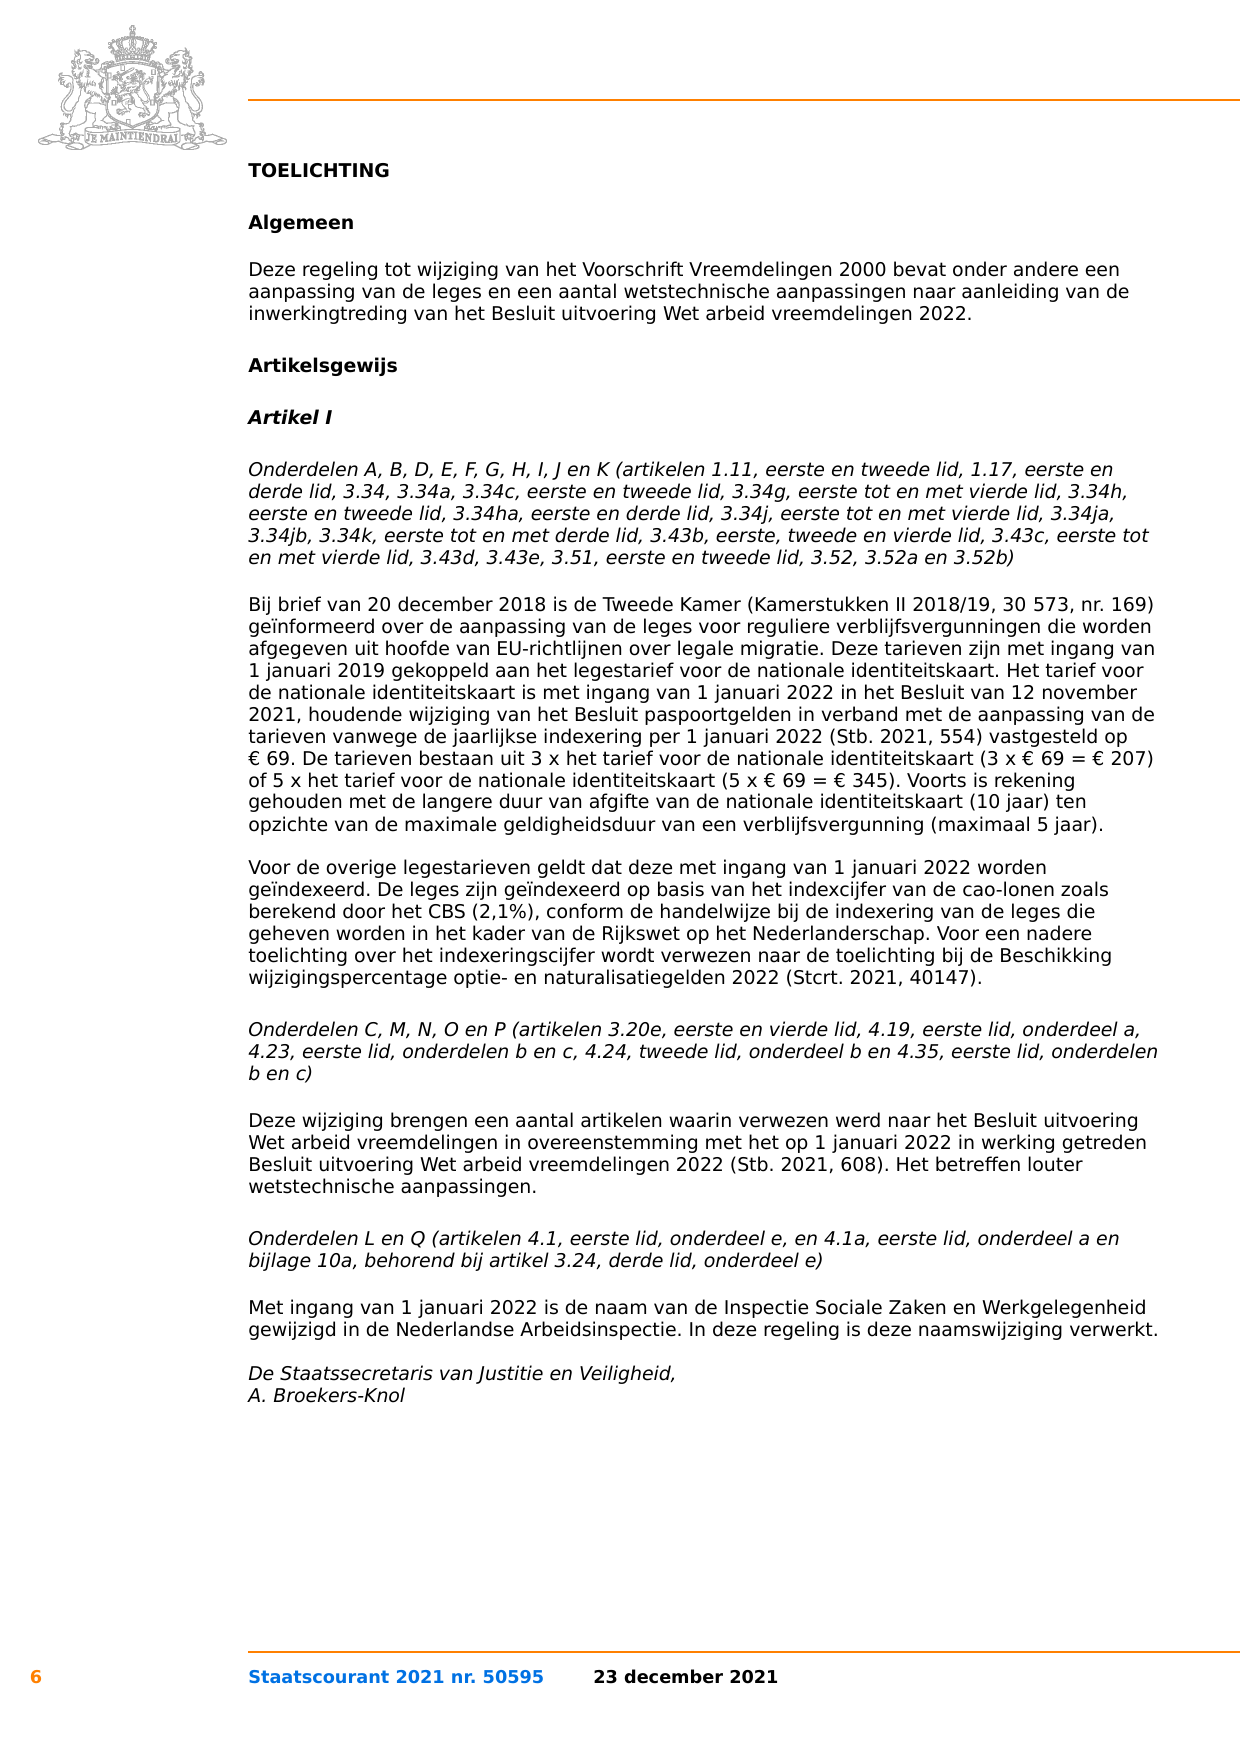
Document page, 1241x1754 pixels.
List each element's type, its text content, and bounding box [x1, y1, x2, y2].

text 1 januari 2019 gekoppeld aan het legestarief voor de nationale identiteitskaart. Het tarief voor de nationale identiteitskaart is met ingang van 1 januari 2022 in het Besluit van 12 november 2021, houdende wijziging van het Besluit paspoortgelden in verband met de aanpassing van de tarieven vanwege de jaarlijkse indexering per 1 januari 2022 (Stb. 2021, 554) vastgesteld op € 69. De tarieven bestaan uit 3 x het tarief voor de nationale identiteitskaart (3 x € 69 = € 207) of 5 x het tarief voor de nationale identiteitskaart (5 x € 69 = € 345). Voorts is rekening gehouden met de langere duur van afgifte van de nationale identiteitskaart (10 jaar) ten opzichte van de maximale geldigheidsduur van een verblijfsvergunning (maximaal 5 jaar). [248, 659, 1163, 835]
subtitle Artikelsgewijs [248, 355, 1163, 377]
text Deze wijziging brengen een aantal artikelen waarin verwezen werd naar het Besluit uitvoering Wet arbeid vreemdelingen in overeenstemming met het op 1 januari 2022 in werking getreden Besluit uitvoering Wet arbeid vreemdelingen 2022 (Stb. 2021, 608). Het betreffen louter wetstechnische aanpassingen. [248, 1110, 1163, 1198]
subtitle Algemeen [248, 212, 1163, 234]
text Voor de overige legestarieven geldt dat deze met ingang van 1 januari 2022 worden geïndexeerd. De leges zijn geïndexeerd op basis van het indexcijfer van de cao-lonen zoals berekend door het CBS (2,1%), conform de handelwijze bij de indexering van de leges die geheven worden in het kader van de Rijkswet op het Nederlanderschap. Voor een nadere toelichting over het indexeringscijfer wordt verwezen naar de toelichting bij de Beschikking wijzigingspercentage optie- en naturalisatiegelden 2022 (Stcrt. 2021, 40147). [248, 857, 1163, 989]
text Bij brief van 20 december 2018 is de Tweede Kamer (Kamerstukken II 2018/19, 30 573, nr. 169) geïnformeerd over de aanpassing van de leges voor reguliere verblijfsvergunningen die worden afgegeven uit hoofde van EU-richtlijnen over legale migratie. Deze tarieven zijn met ingang van [248, 594, 1163, 659]
text De Staatssecretaris van Justitie en Veiligheid, A. Broekers-Knol [248, 1363, 1163, 1407]
subtitle Artikel I [248, 407, 1163, 429]
subtitle Onderdelen A, B, D, E, F, G, H, I, J en K (artikelen 1.11, eerste en tweede lid, 1.17, eerste en derde lid, 3.34, 3.34a, 3.34c, eerste en tweede lid, 3.34g, eerste tot en met vierde lid, 3.34h, eerste en tweede lid, 3.34ha, eerste en derde lid, 3.34j, eerste tot en met vierde lid, 3.34ja, 3.34jb, 3.34k, eerste tot en met derde lid, 3.43b, eerste, tweede en vierde lid, 3.43c, eerste tot en met vierde lid, 3.43d, 3.43e, 3.51, eerste en tweede lid, 3.52, 3.52a en 3.52b) [248, 459, 1163, 569]
subtitle TOELICHTING [248, 160, 1163, 182]
picture [38, 25, 227, 150]
subtitle Onderdelen C, M, N, O en P (artikelen 3.20e, eerste en vierde lid, 4.19, eerste lid, onderdeel a, 4.23, eerste lid, onderdelen b en c, 4.24, tweede lid, onderdeel b en 4.35, eerste lid, onderdelen b en c) [248, 1019, 1163, 1085]
text Deze regeling tot wijziging van het Voorschrift Vreemdelingen 2000 bevat onder andere een aanpassing van de leges en een aantal wetstechnische aanpassingen naar aanleiding van de inwerkingtreding van het Besluit uitvoering Wet arbeid vreemdelingen 2022. [248, 259, 1163, 325]
subtitle Onderdelen L en Q (artikelen 4.1, eerste lid, onderdeel e, en 4.1a, eerste lid, onderdeel a en bijlage 10a, behorend bij artikel 3.24, derde lid, onderdeel e) [248, 1228, 1163, 1272]
text Met ingang van 1 januari 2022 is de naam van de Inspectie Sociale Zaken en Werkgelegenheid gewijzigd in de Nederlandse Arbeidsinspectie. In deze regeling is deze naamswijziging verwerkt. [248, 1297, 1163, 1341]
